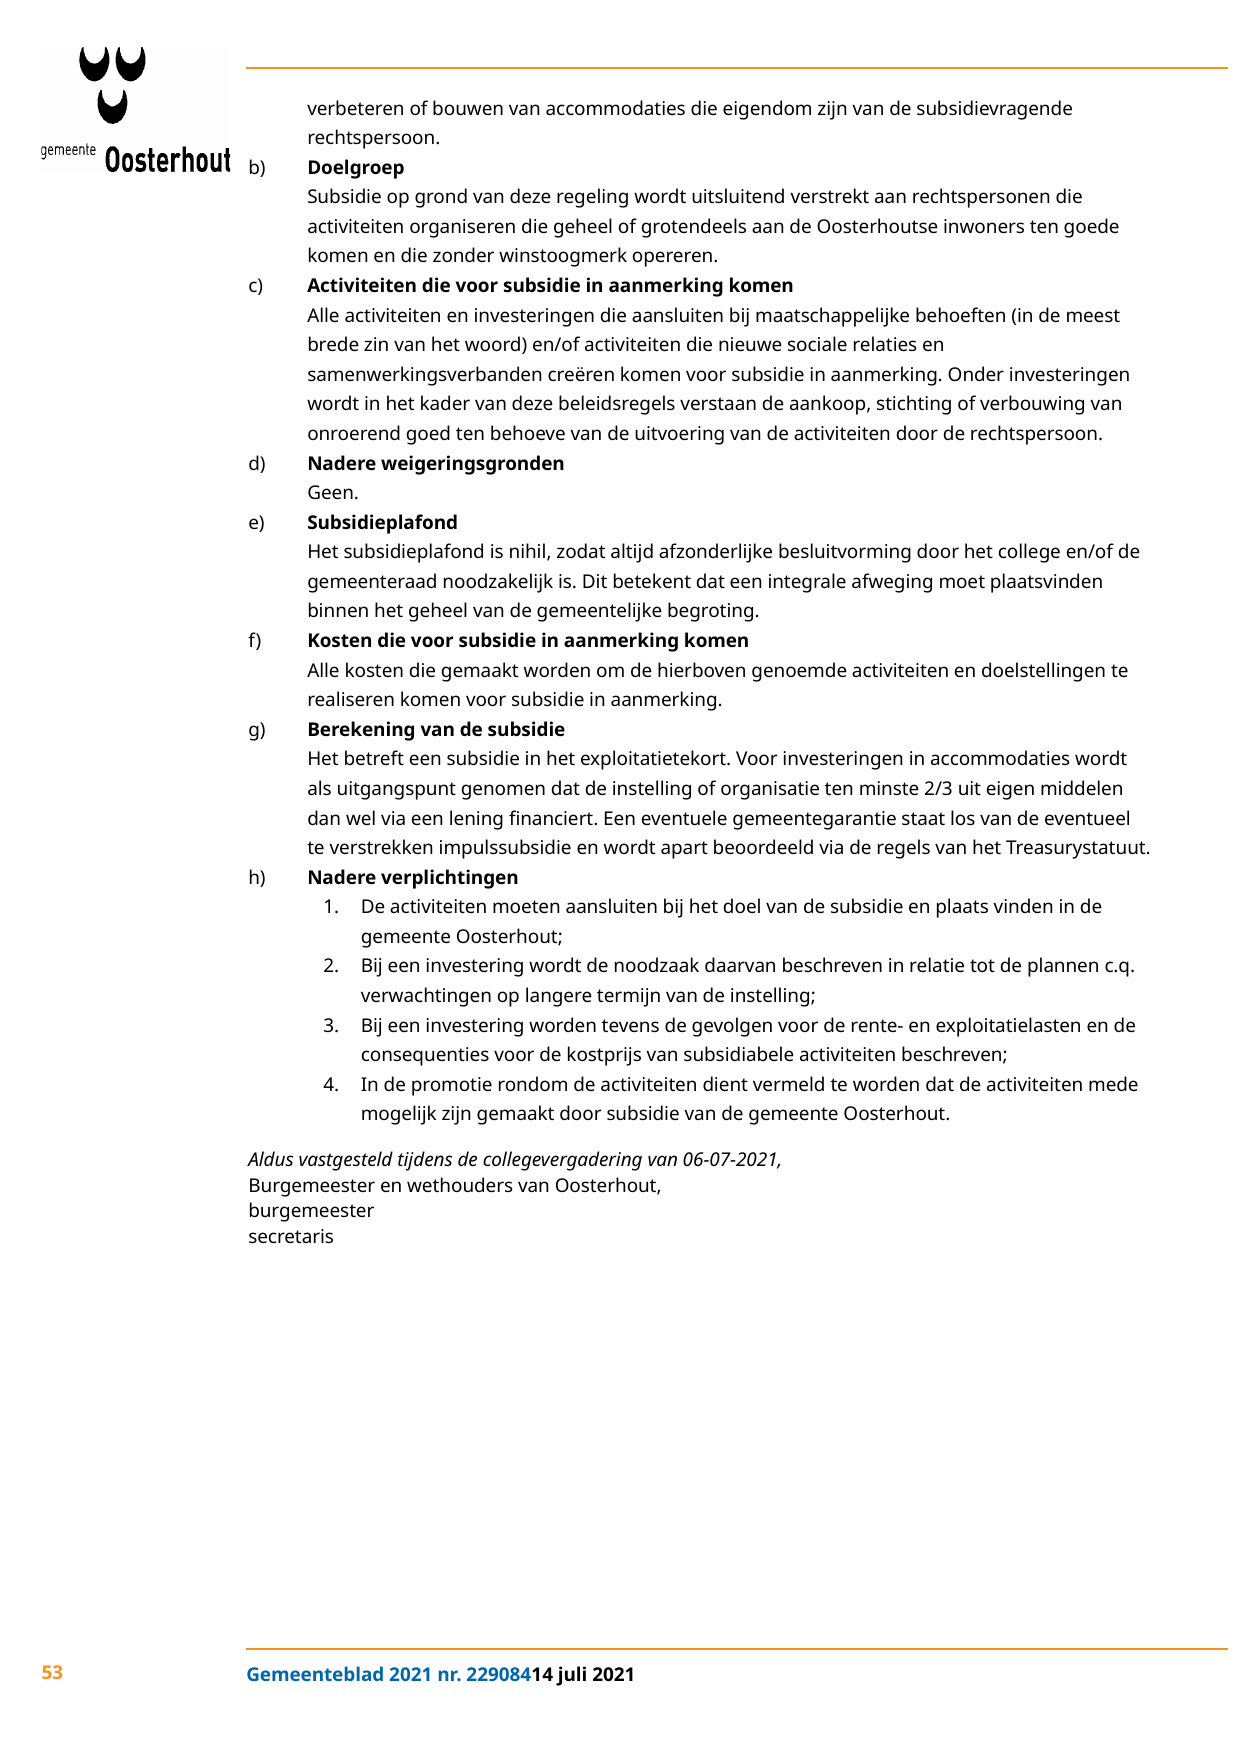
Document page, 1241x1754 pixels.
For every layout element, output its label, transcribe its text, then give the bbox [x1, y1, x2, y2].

list Alle activiteiten en investeringen die aansluiten bij maatschappelijke behoeften (in de meest brede zin van het woord) en/of activiteiten die nieuwe sociale relaties en samenwerkingsverbanden creëren komen voor subsidie in aanmerking. Onder investeringen wordt in het kader van deze beleidsregels verstaan de aankoop, stichting of verbouwing van onroerend goed ten behoeve van de uitvoering van de activiteiten door de rechtspersoon. [248, 302, 1152, 446]
text secretaris [248, 1223, 1152, 1249]
list Nadere weigeringsgronden [248, 450, 1152, 476]
list Alle kosten die gemaakt worden om de hierboven genoemde activiteiten en doelstellingen te realiseren komen voor subsidie in aanmerking. [248, 657, 1152, 712]
list Activiteiten die voor subsidie in aanmerking komen [248, 272, 1152, 298]
list Berekening van de subsidie [248, 716, 1152, 742]
list Bij een investering worden tevens de gevolgen voor de rente- en exploitatielasten en de consequenties voor de kostprijs van subsidiabele activiteiten beschreven; [323, 1012, 1152, 1067]
picture [41, 47, 231, 172]
text Aldus vastgesteld tijdens de collegevergadering van 06-07-2021, [248, 1146, 1152, 1172]
list Geen. [248, 479, 1152, 505]
list Het subsidieplafond is nihil, zodat altijd afzonderlijke besluitvorming door het college en/of de gemeenteraad noodzakelijk is. Dit betekent dat een integrale afweging moet plaatsvinden binnen het geheel van de gemeentelijke begroting. [248, 538, 1152, 623]
list verbeteren of bouwen van accommodaties die eigendom zijn van de subsidievragende rechtspersoon. [248, 95, 1152, 150]
list Het betreft een subsidie in het exploitatietekort. Voor investeringen in accommodaties wordt als uitgangspunt genomen dat de instelling of organisatie ten minste 2/3 uit eigen middelen dan wel via een lening financiert. Een eventuele gemeentegarantie staat los van de eventueel te verstrekken impulssubsidie en wordt apart beoordeeld via de regels van het Treasurystatuut. [248, 746, 1152, 860]
list Subsidieplafond [248, 509, 1152, 535]
text Burgemeester en wethouders van Oosterhout, [248, 1172, 1152, 1198]
list Bij een investering wordt de noodzaak daarvan beschreven in relatie tot de plannen c.q. verwachtingen op langere termijn van de instelling; [323, 953, 1152, 1008]
list Subsidie op grond van deze regeling wordt uitsluitend verstrekt aan rechtspersonen die activiteiten organiseren die geheel of grotendeels aan de Oosterhoutse inwoners ten goede komen en die zonder winstoogmerk opereren. [248, 183, 1152, 268]
list Kosten die voor subsidie in aanmerking komen [248, 627, 1152, 653]
list Nadere verplichtingen [248, 864, 1152, 890]
list In de promotie rondom de activiteiten dient vermeld te worden dat de activiteiten mede mogelijk zijn gemaakt door subsidie van de gemeente Oosterhout. [323, 1071, 1152, 1126]
list Doelgroep [248, 154, 1152, 180]
text burgemeester [248, 1198, 1152, 1223]
list De activiteiten moeten aansluiten bij het doel van de subsidie en plaats vinden in de gemeente Oosterhout; [323, 893, 1152, 949]
